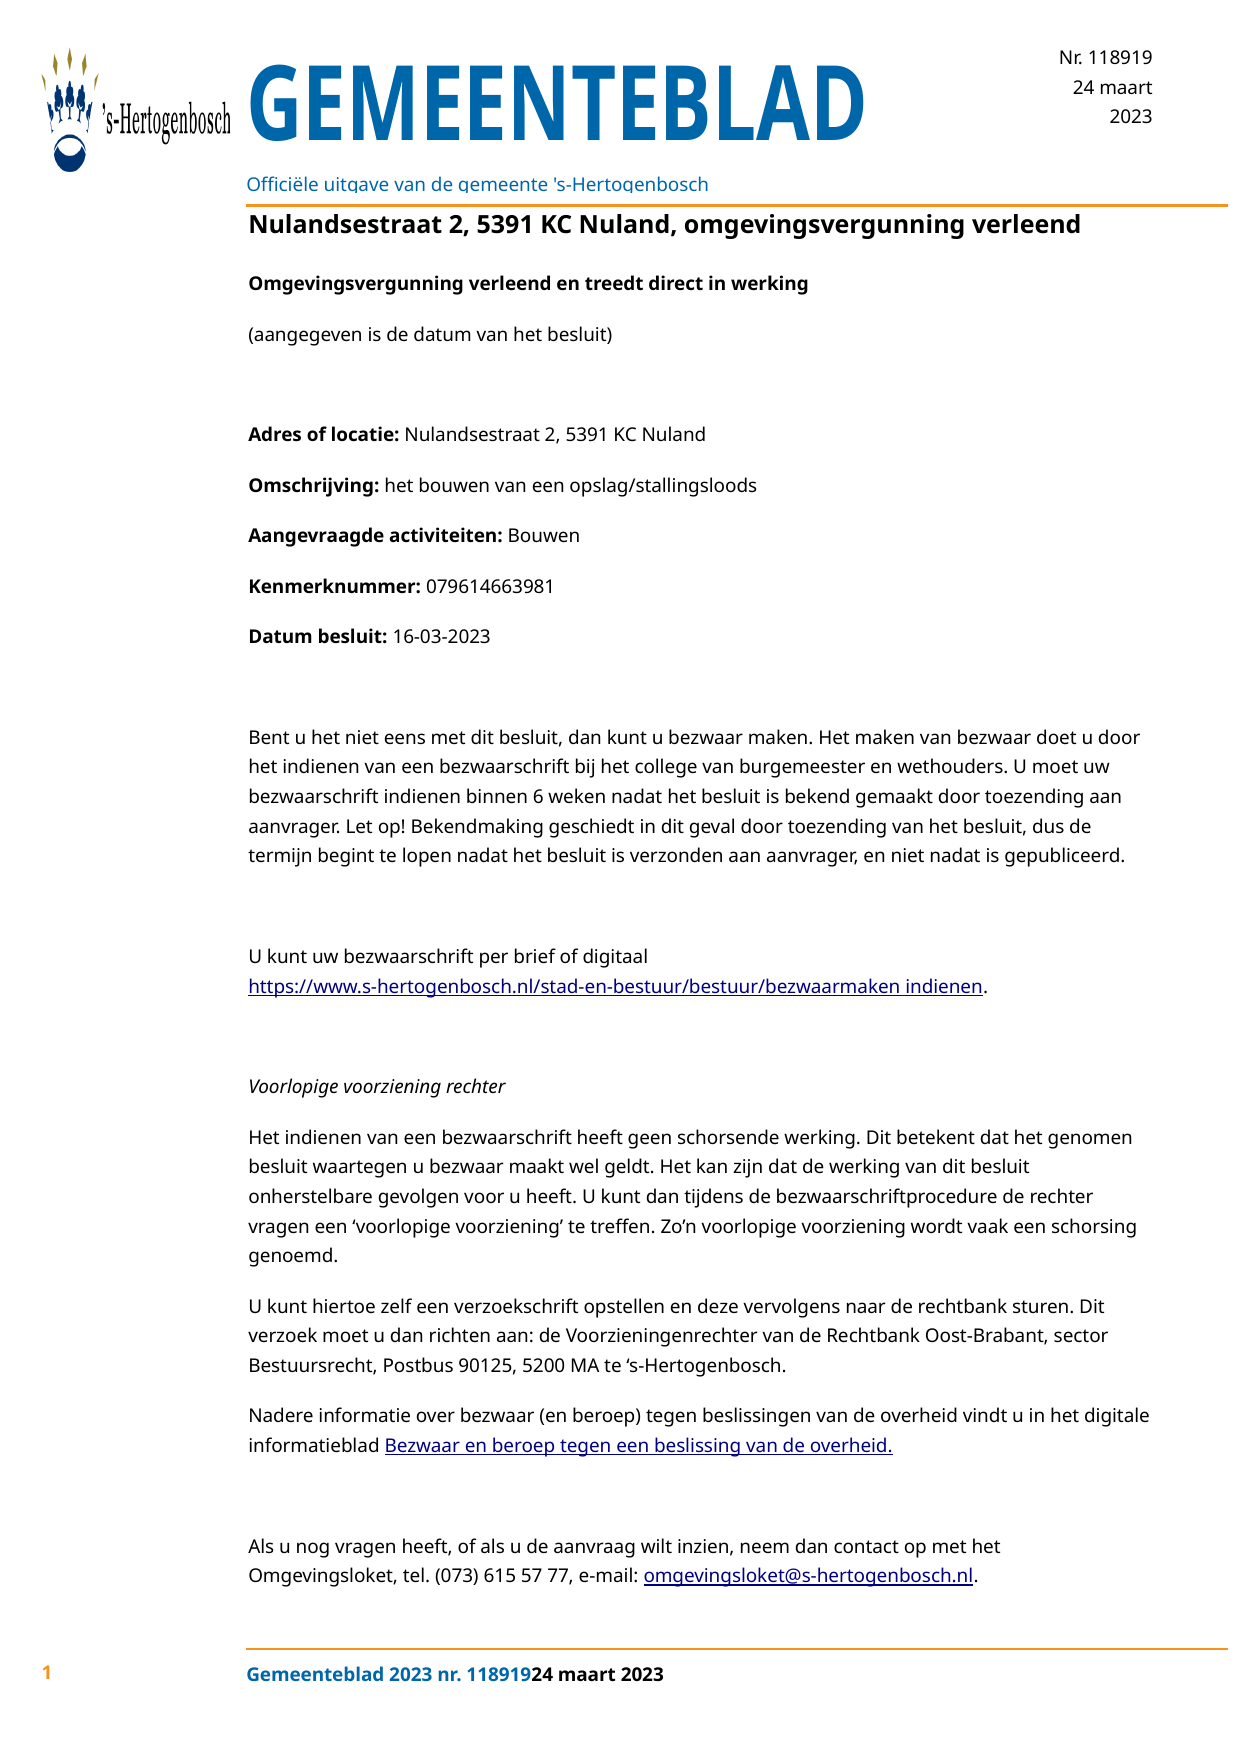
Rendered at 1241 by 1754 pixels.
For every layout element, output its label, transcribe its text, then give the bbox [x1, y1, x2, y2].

text U kunt hiertoe zelf een verzoekschrift opstellen en deze vervolgens naar de rechtbank sturen. Dit verzoek moet u dan richten aan: de Voorzieningenrechter van de Rechtbank Oost-Brabant, sector Bestuursrecht, Postbus 90125, 5200 MA te ‘s-Hertogenbosch. [248, 1293, 1152, 1378]
text Het indienen van een bezwaarschrift heeft geen schorsende werking. Dit betekent dat het genomen besluit waartegen u bezwaar maakt wel geldt. Het kan zijn dat de werking van dit besluit onherstelbare gevolgen voor u heeft. U kunt dan tijdens de bezwaarschriftprocedure de rechter vragen een ‘voorlopige voorziening’ te treffen. Zo’n voorlopige voorziening wordt vaak een schorsing genoemd. [248, 1124, 1152, 1268]
text U kunt uw bezwaarschrift per brief of digitaal https://www.s-hertogenbosch.nl/stad-en-bestuur/bestuur/bezwaarmaken indienen. [248, 943, 1152, 998]
text Aangevraagde activiteiten: Bouwen [248, 522, 1152, 548]
text Bent u het niet eens met dit besluit, dan kunt u bezwaar maken. Het maken van bezwaar doet u door het indienen van een bezwaarschrift bij het college van burgemeester en wethouders. U moet uw bezwaarschrift indienen binnen 6 weken nadat het besluit is bekend gemaakt door toezending aan aanvrager. Let op! Bekendmaking geschiedt in dit geval door toezending van het besluit, dus de termijn begint te lopen nadat het besluit is verzonden aan aanvrager, en niet nadat is gepubliceerd. [248, 724, 1152, 868]
text Datum besluit: 16-03-2023 [248, 623, 1152, 649]
text Voorlopige voorziening rechter [248, 1074, 1152, 1099]
text Adres of locatie: Nulandsestraat 2, 5391 KC Nuland [248, 422, 1152, 447]
text (aangegeven is de datum van het besluit) [248, 321, 1152, 346]
text Nulandsestraat 2, 5391 KC Nuland, omgevingsvergunning verleend [248, 207, 1152, 241]
text Omgevingsvergunning verleend en treedt direct in werking [248, 270, 1152, 296]
picture [41, 47, 231, 172]
text Omschrijving: het bouwen van een opslag/stallingsloods [248, 472, 1152, 498]
text Kenmerknummer: 079614663981 [248, 573, 1152, 598]
text Als u nog vragen heeft, of als u de aanvraag wilt inzien, neem dan contact op met het Omgevingsloket, tel. (073) 615 57 77, e-mail: omgevingsloket@s-hertogenbosch.nl. [248, 1533, 1152, 1588]
text Nadere informatie over bezwaar (en beroep) tegen beslissingen van de overheid vindt u in het digitale informatieblad Bezwaar en beroep tegen een beslissing van de overheid. [248, 1402, 1152, 1458]
